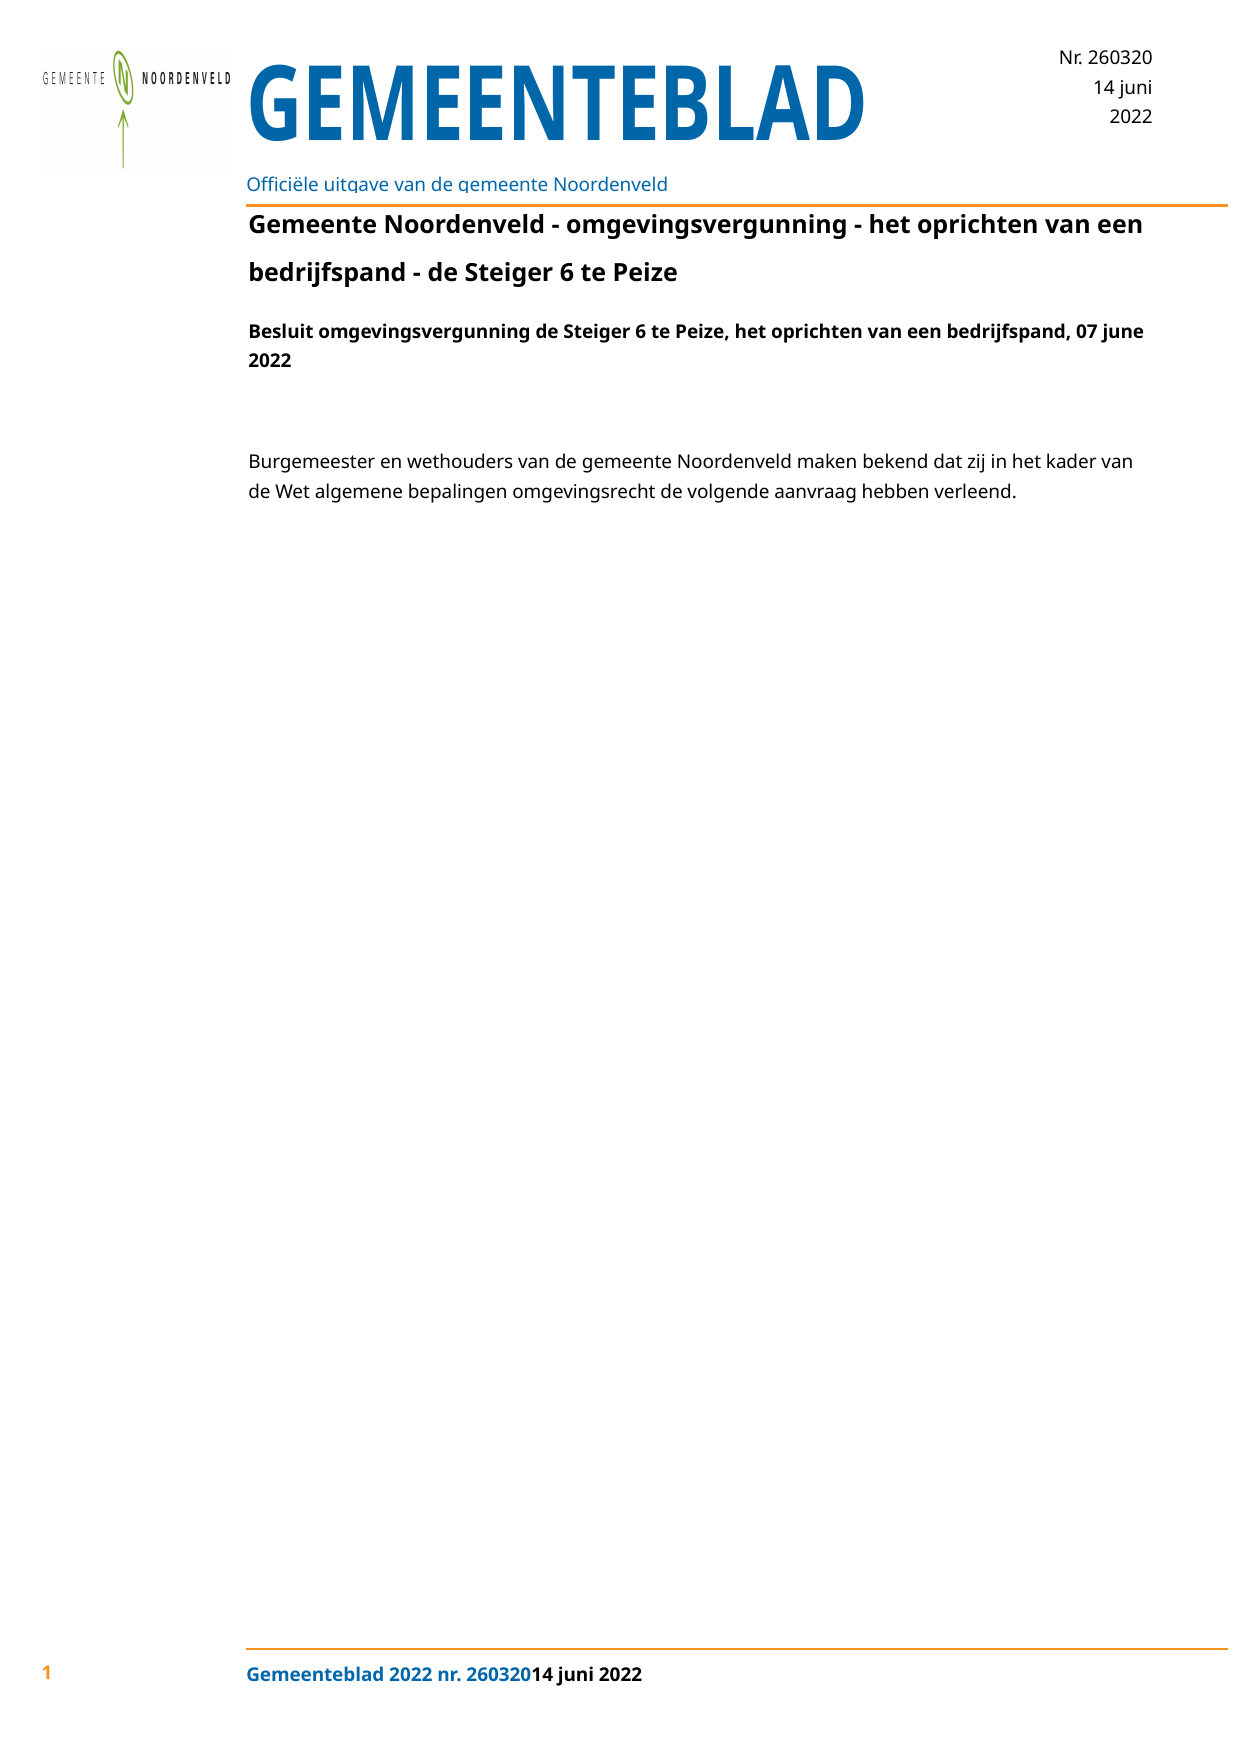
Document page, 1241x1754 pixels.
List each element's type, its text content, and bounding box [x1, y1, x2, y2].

text Besluit omgevingsvergunning de Steiger 6 te Peize, het oprichten van een bedrijfspand, 07 june 2022 [248, 318, 1152, 373]
picture [41, 47, 231, 172]
text Burgemeester en wethouders van de gemeente Noordenveld maken bekend dat zij in het kader van de Wet algemene bepalingen omgevingsrecht de volgende aanvraag hebben verleend. [248, 448, 1152, 504]
text Gemeente Noordenveld - omgevingsvergunning - het oprichten van een bedrijfspand - de Steiger 6 te Peize [248, 207, 1152, 288]
